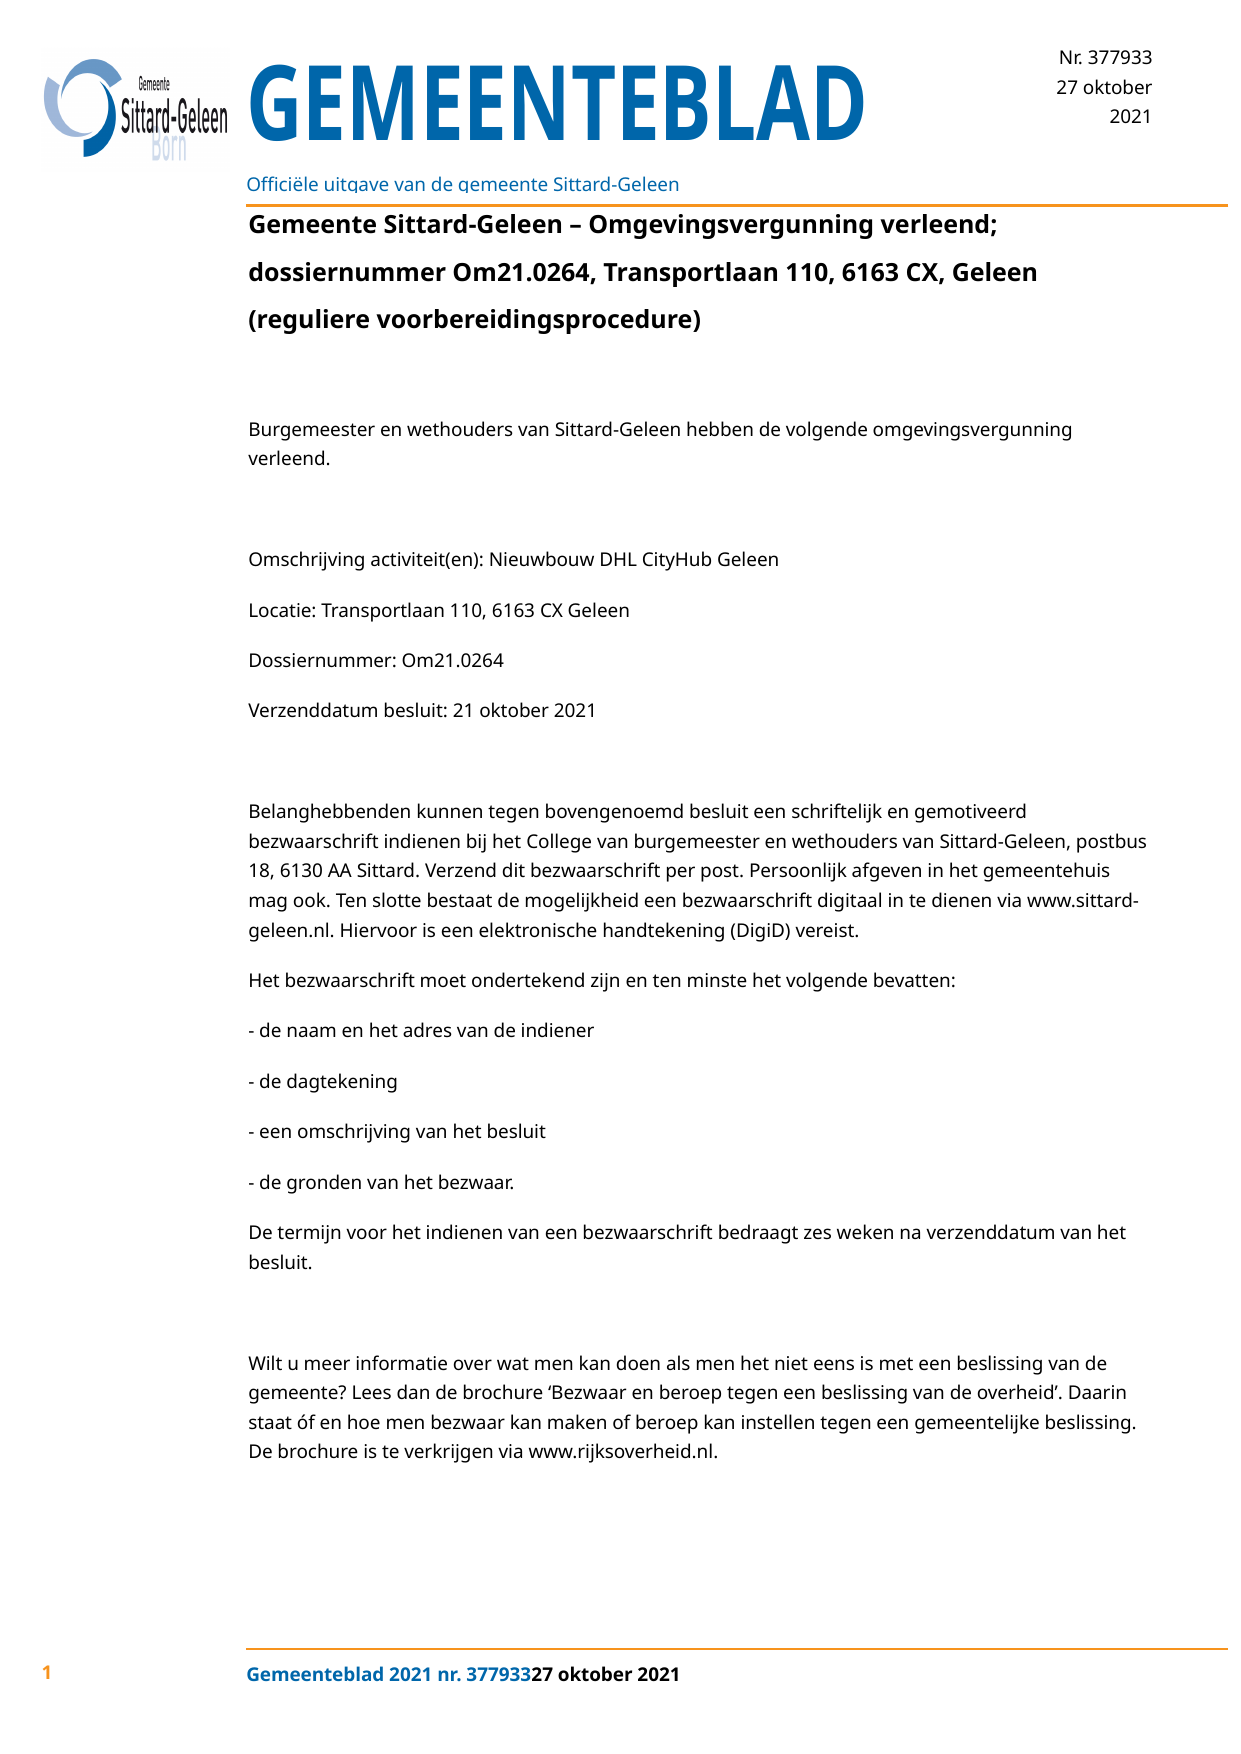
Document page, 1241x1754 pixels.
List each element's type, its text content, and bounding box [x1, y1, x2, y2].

text Omschrijving activiteit(en): Nieuwbouw DHL CityHub Geleen [248, 546, 1152, 572]
text De termijn voor het indienen van een bezwaarschrift bedraagt zes weken na verzenddatum van het besluit. [248, 1219, 1152, 1274]
text - de naam en het adres van de indiener [248, 1018, 1152, 1043]
text Het bezwaarschrift moet ondertekend zijn en ten minste het volgende bevatten: [248, 967, 1152, 993]
text Verzenddatum besluit: 21 oktober 2021 [248, 698, 1152, 723]
text Belanghebbenden kunnen tegen bovengenoemd besluit een schriftelijk en gemotiveerd bezwaarschrift indienen bij het College van burgemeester en wethouders van Sittard-Geleen, postbus 18, 6130 AA Sittard. Verzend dit bezwaarschrift per post. Persoonlijk afgeven in het gemeentehuis mag ook. Ten slotte bestaat de mogelijkheid een bezwaarschrift digitaal in te dienen via www.sittard-geleen.nl. Hiervoor is een elektronische handtekening (DigiD) vereist. [248, 798, 1152, 942]
text - de gronden van het bezwaar. [248, 1169, 1152, 1194]
text - een omschrijving van het besluit [248, 1118, 1152, 1144]
picture [41, 47, 231, 172]
text Gemeente Sittard-Geleen – Omgevingsvergunning verleend; dossiernummer Om21.0264, Transportlaan 110, 6163 CX, Geleen (reguliere voorbereidingsprocedure) [248, 207, 1152, 336]
text Locatie: Transportlaan 110, 6163 CX Geleen [248, 597, 1152, 622]
text - de dagtekening [248, 1068, 1152, 1094]
text Wilt u meer informatie over wat men kan doen als men het niet eens is met een beslissing van de gemeente? Lees dan de brochure ‘Bezwaar en beroep tegen een beslissing van de overheid’. Daarin staat óf en hoe men bezwaar kan maken of beroep kan instellen tegen een gemeentelijke beslissing. De brochure is te verkrijgen via www.rijksoverheid.nl. [248, 1350, 1152, 1464]
text Dossiernummer: Om21.0264 [248, 647, 1152, 673]
text Burgemeester en wethouders van Sittard-Geleen hebben de volgende omgevingsvergunning verleend. [248, 416, 1152, 471]
